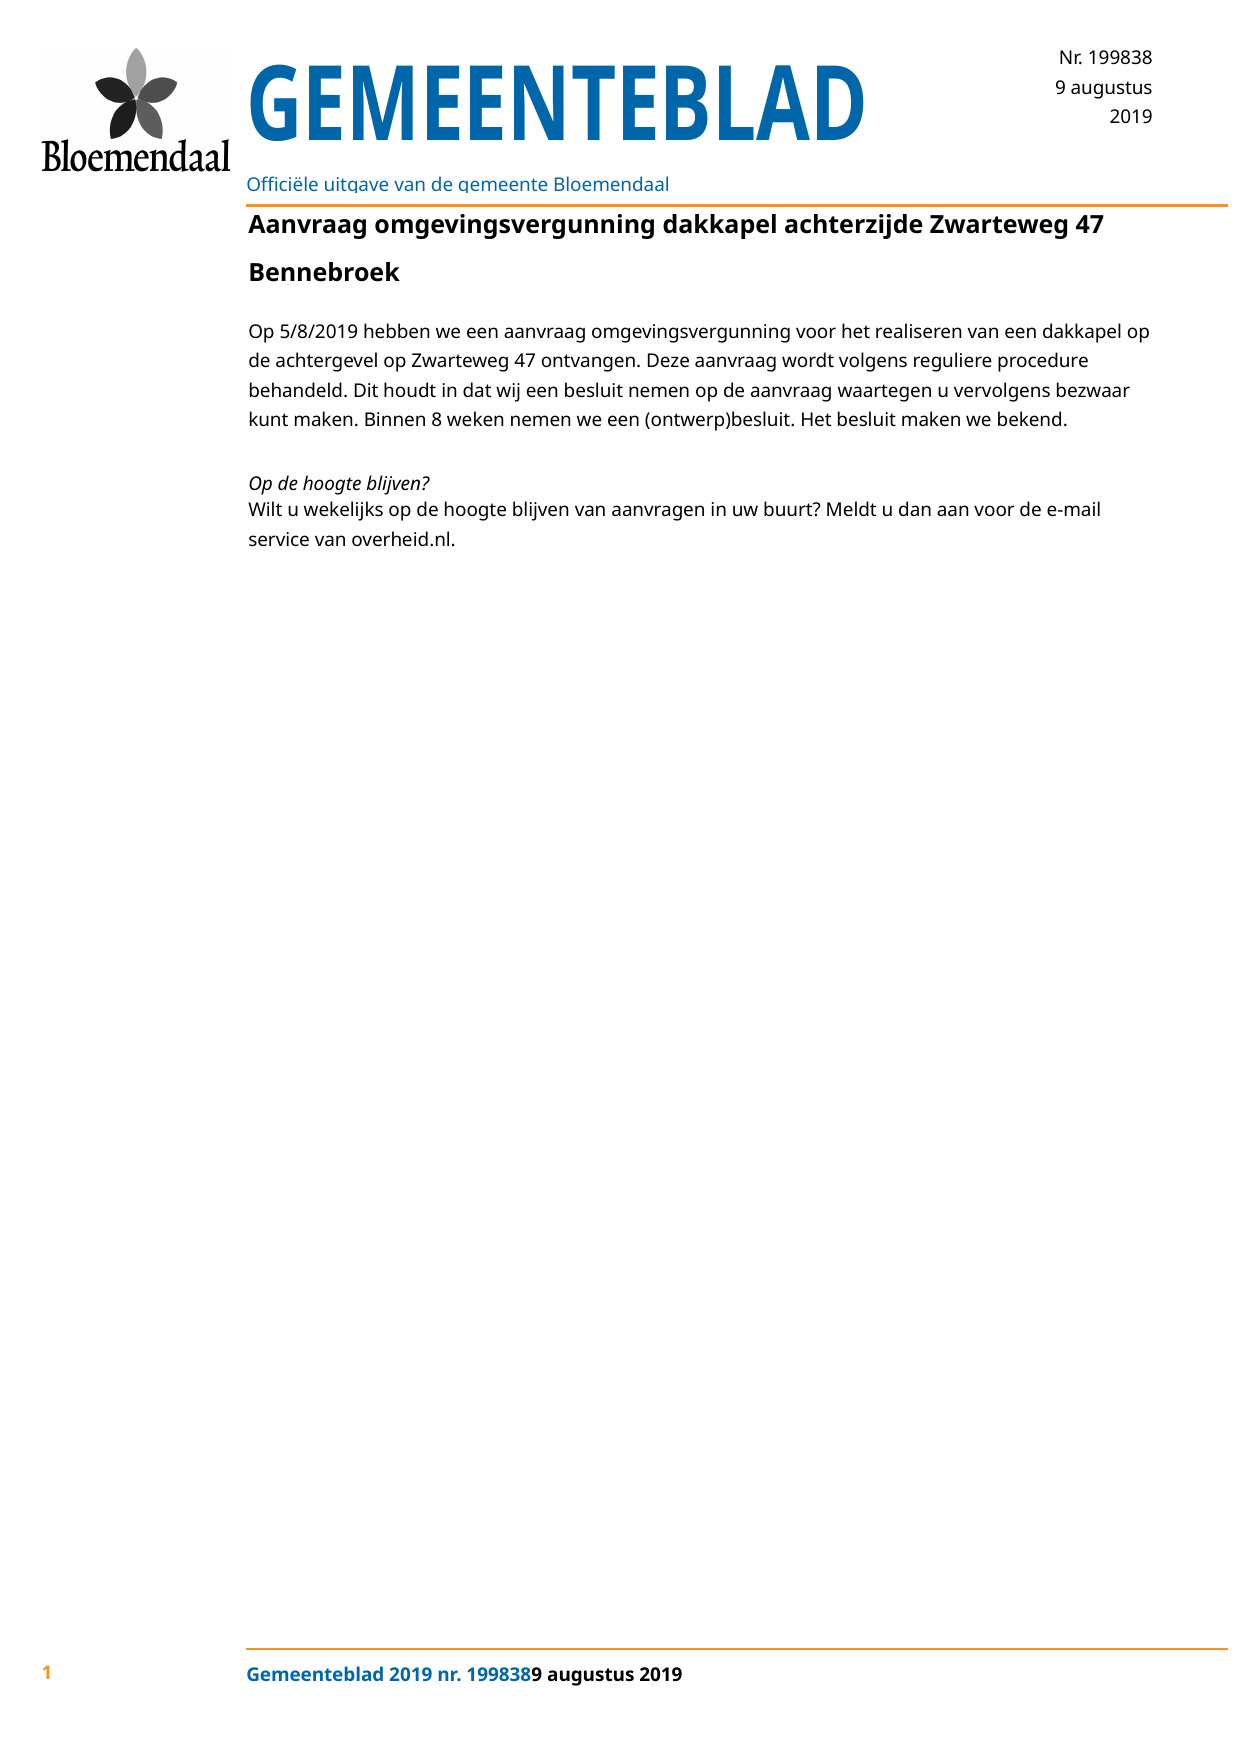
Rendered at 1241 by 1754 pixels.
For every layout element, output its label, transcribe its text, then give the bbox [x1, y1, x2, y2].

text Aanvraag omgevingsvergunning dakkapel achterzijde Zwarteweg 47 Bennebroek [248, 207, 1152, 288]
text Op de hoogte blijven? [248, 471, 1152, 496]
text Op 5/8/2019 hebben we een aanvraag omgevingsvergunning voor het realiseren van een dakkapel op de achtergevel op Zwarteweg 47 ontvangen. Deze aanvraag wordt volgens reguliere procedure behandeld. Dit houdt in dat wij een besluit nemen op de aanvraag waartegen u vervolgens bezwaar kunt maken. Binnen 8 weken nemen we een (ontwerp)besluit. Het besluit maken we bekend. [248, 318, 1152, 432]
text Wilt u wekelijks op de hoogte blijven van aanvragen in uw buurt? Meldt u dan aan voor de e-mail service van overheid.nl. [248, 496, 1152, 552]
picture [41, 47, 231, 172]
